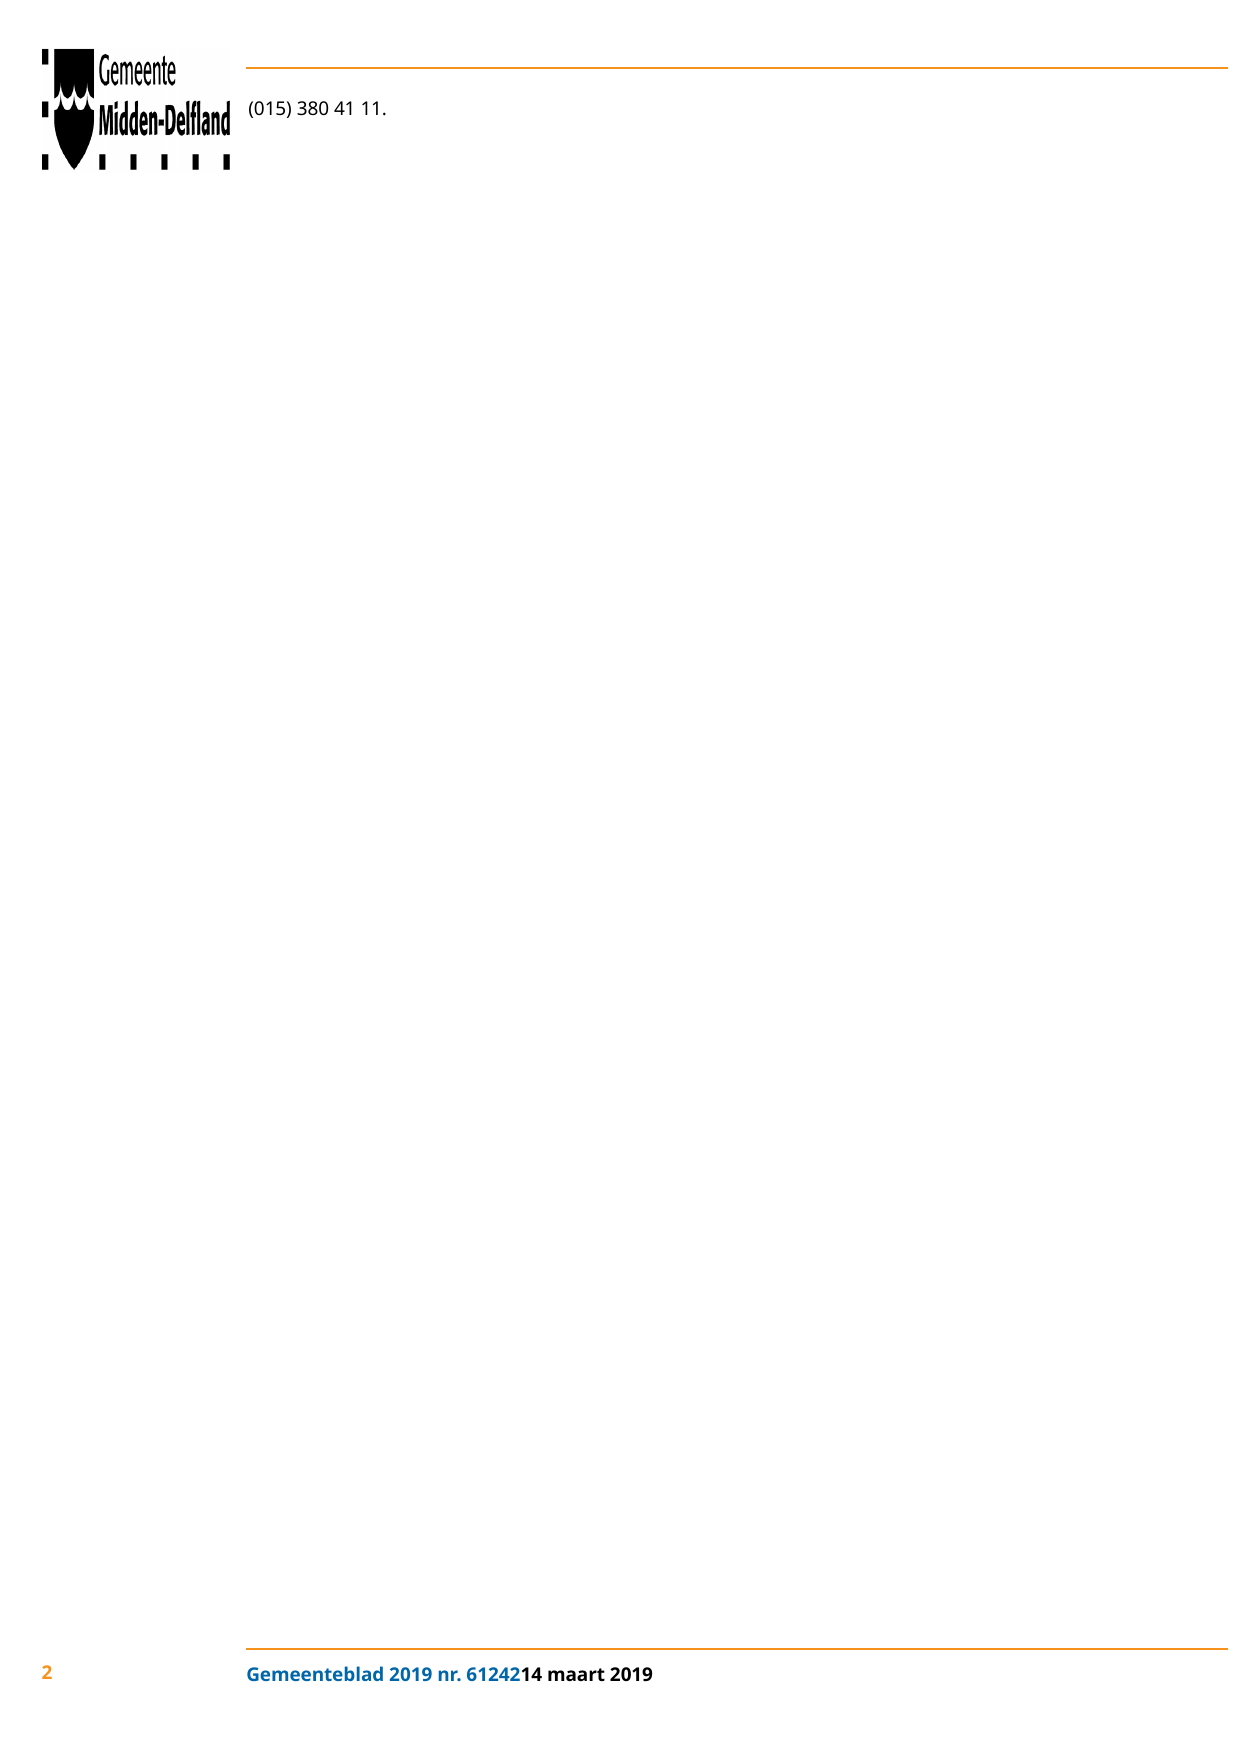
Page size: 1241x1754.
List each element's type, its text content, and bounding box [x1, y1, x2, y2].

picture [41, 47, 231, 172]
text (015) 380 41 11. [248, 95, 1152, 121]
